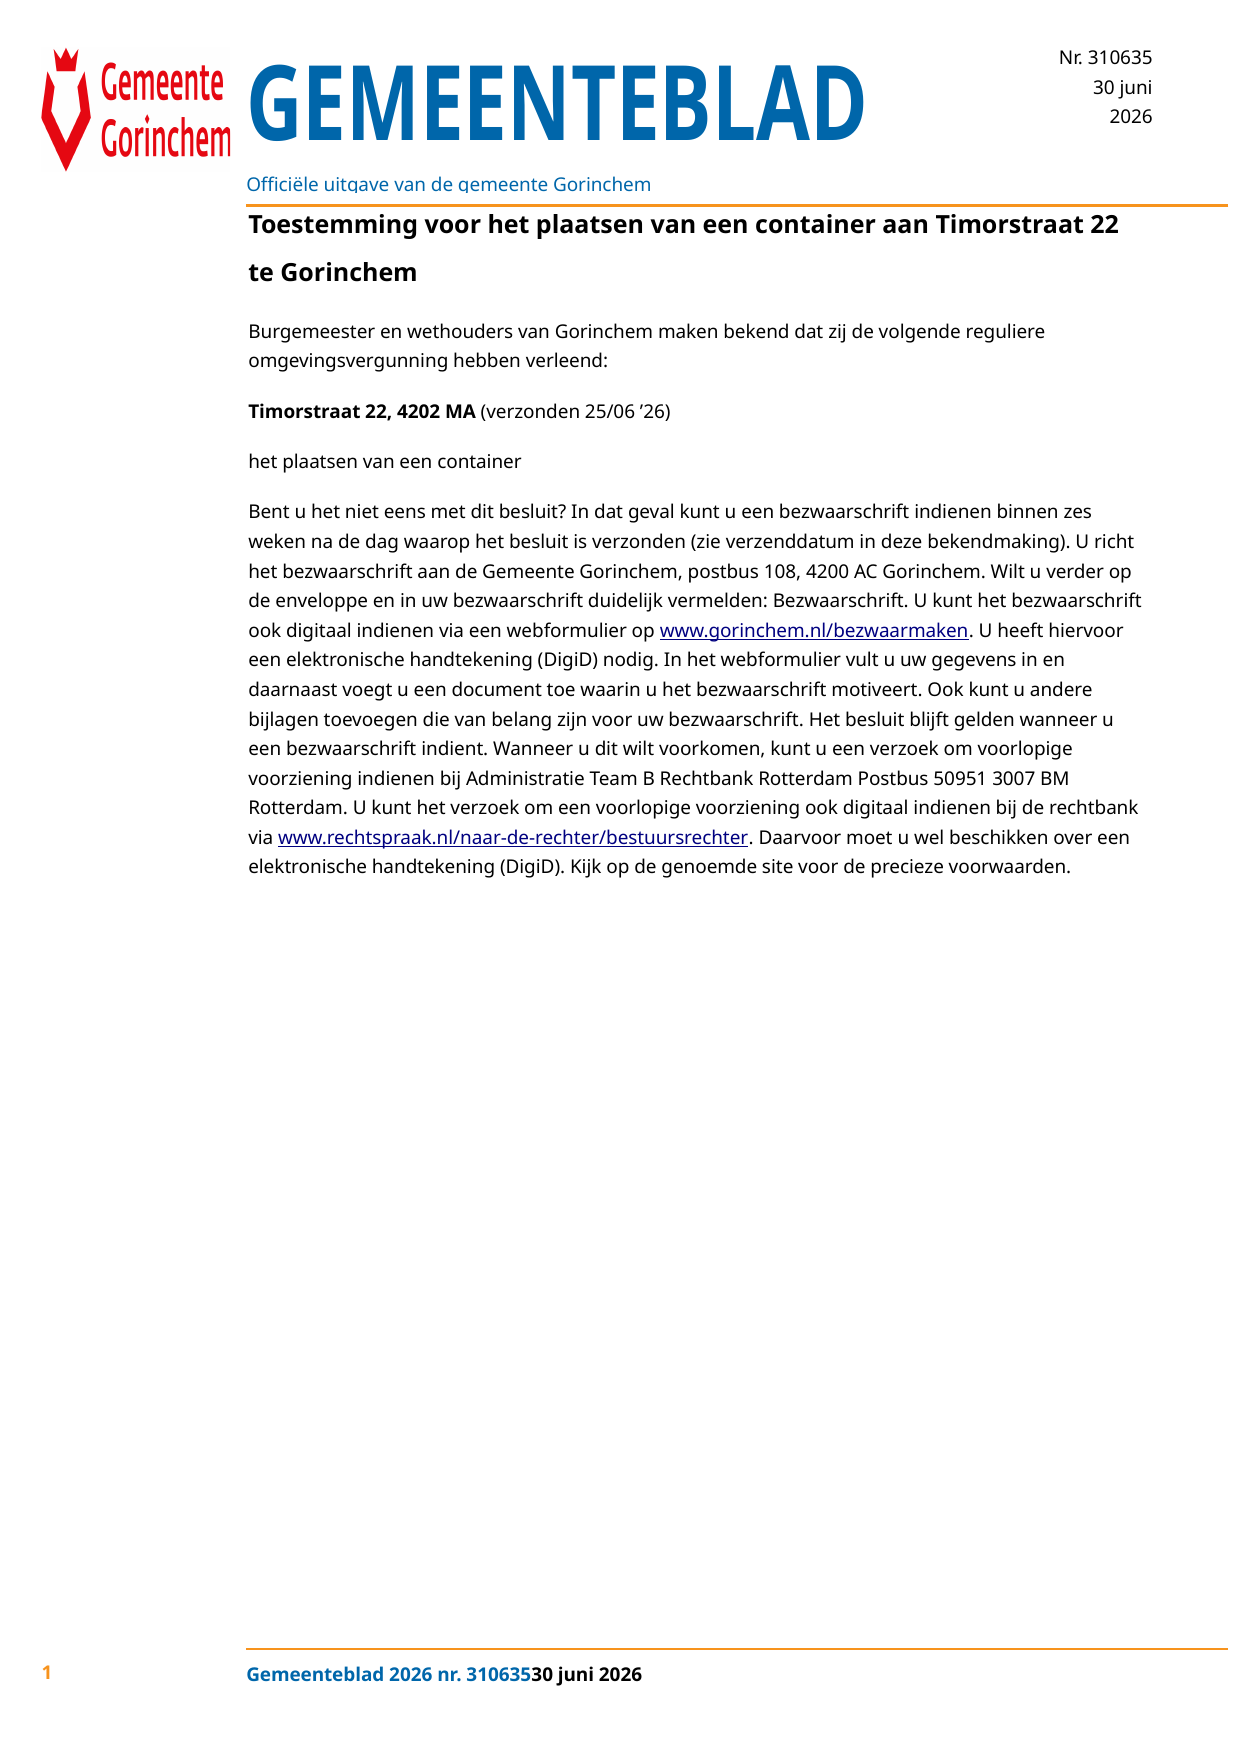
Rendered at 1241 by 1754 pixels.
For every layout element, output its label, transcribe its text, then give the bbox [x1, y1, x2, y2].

picture [41, 47, 231, 172]
text Burgemeester en wethouders van Gorinchem maken bekend dat zij de volgende reguliere omgevingsvergunning hebben verleend: [248, 318, 1152, 373]
text Timorstraat 22, 4202 MA (verzonden 25/06 ’26) [248, 398, 1152, 424]
text Bent u het niet eens met dit besluit? In dat geval kunt u een bezwaarschrift indienen binnen zes weken na de dag waarop het besluit is verzonden (zie verzenddatum in deze bekendmaking). U richt het bezwaarschrift aan de Gemeente Gorinchem, postbus 108, 4200 AC Gorinchem. Wilt u verder op de enveloppe en in uw bezwaarschrift duidelijk vermelden: Bezwaarschrift. U kunt het bezwaarschrift ook digitaal indienen via een webformulier op www.gorinchem.nl/bezwaarmaken. U heeft hiervoor een elektronische handtekening (DigiD) nodig. In het webformulier vult u uw gegevens in en daarnaast voegt u een document toe waarin u het bezwaarschrift motiveert. Ook kunt u andere bijlagen toevoegen die van belang zijn voor uw bezwaarschrift. Het besluit blijft gelden wanneer u een bezwaarschrift indient. Wanneer u dit wilt voorkomen, kunt u een verzoek om voorlopige voorziening indienen bij Administratie Team B Rechtbank Rotterdam Postbus 50951 3007 BM Rotterdam. U kunt het verzoek om een voorlopige voorziening ook digitaal indienen bij de rechtbank via www.rechtspraak.nl/naar-de-rechter/bestuursrechter. Daarvoor moet u wel beschikken over een elektronische handtekening (DigiD). Kijk op de genoemde site voor de precieze voorwaarden. [248, 499, 1152, 879]
text het plaatsen van een container [248, 448, 1152, 474]
text Toestemming voor het plaatsen van een container aan Timorstraat 22 te Gorinchem [248, 207, 1152, 288]
